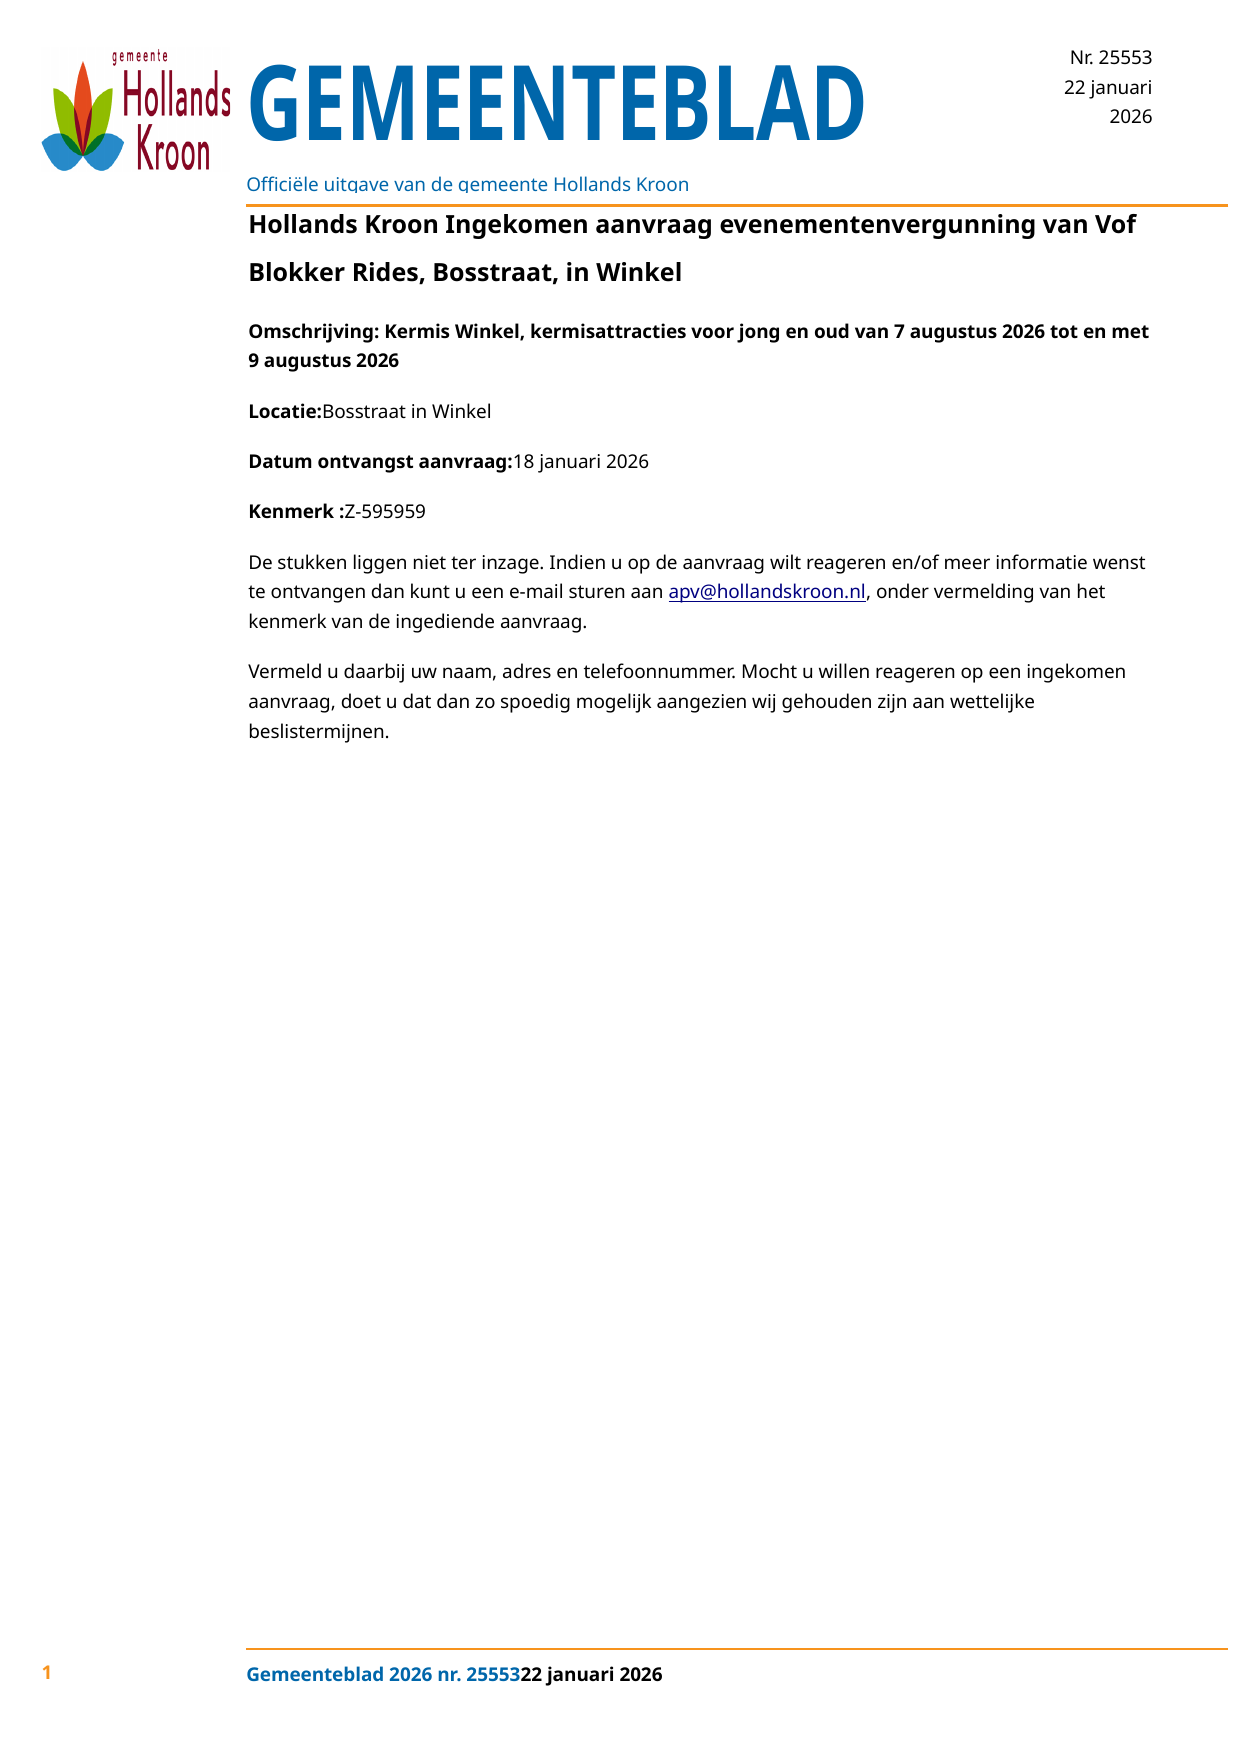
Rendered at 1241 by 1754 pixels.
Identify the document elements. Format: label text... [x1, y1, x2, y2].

picture [41, 47, 231, 172]
text De stukken liggen niet ter inzage. Indien u op de aanvraag wilt reageren en/of meer informatie wenst te ontvangen dan kunt u een e-mail sturen aan apv@hollandskroon.nl, onder vermelding van het kenmerk van de ingediende aanvraag. [248, 549, 1152, 634]
text Hollands Kroon Ingekomen aanvraag evenementenvergunning van Vof Blokker Rides, Bosstraat, in Winkel [248, 207, 1152, 288]
text Vermeld u daarbij uw naam, adres en telefoonnummer. Mocht u willen reageren op een ingekomen aanvraag, doet u dat dan zo spoedig mogelijk aangezien wij gehouden zijn aan wettelijke beslistermijnen. [248, 659, 1152, 744]
text Datum ontvangst aanvraag:18 januari 2026 [248, 448, 1152, 474]
text Omschrijving: Kermis Winkel, kermisattracties voor jong en oud van 7 augustus 2026 tot en met 9 augustus 2026 [248, 318, 1152, 373]
text Locatie:Bosstraat in Winkel [248, 398, 1152, 424]
text Kenmerk :Z-595959 [248, 499, 1152, 524]
